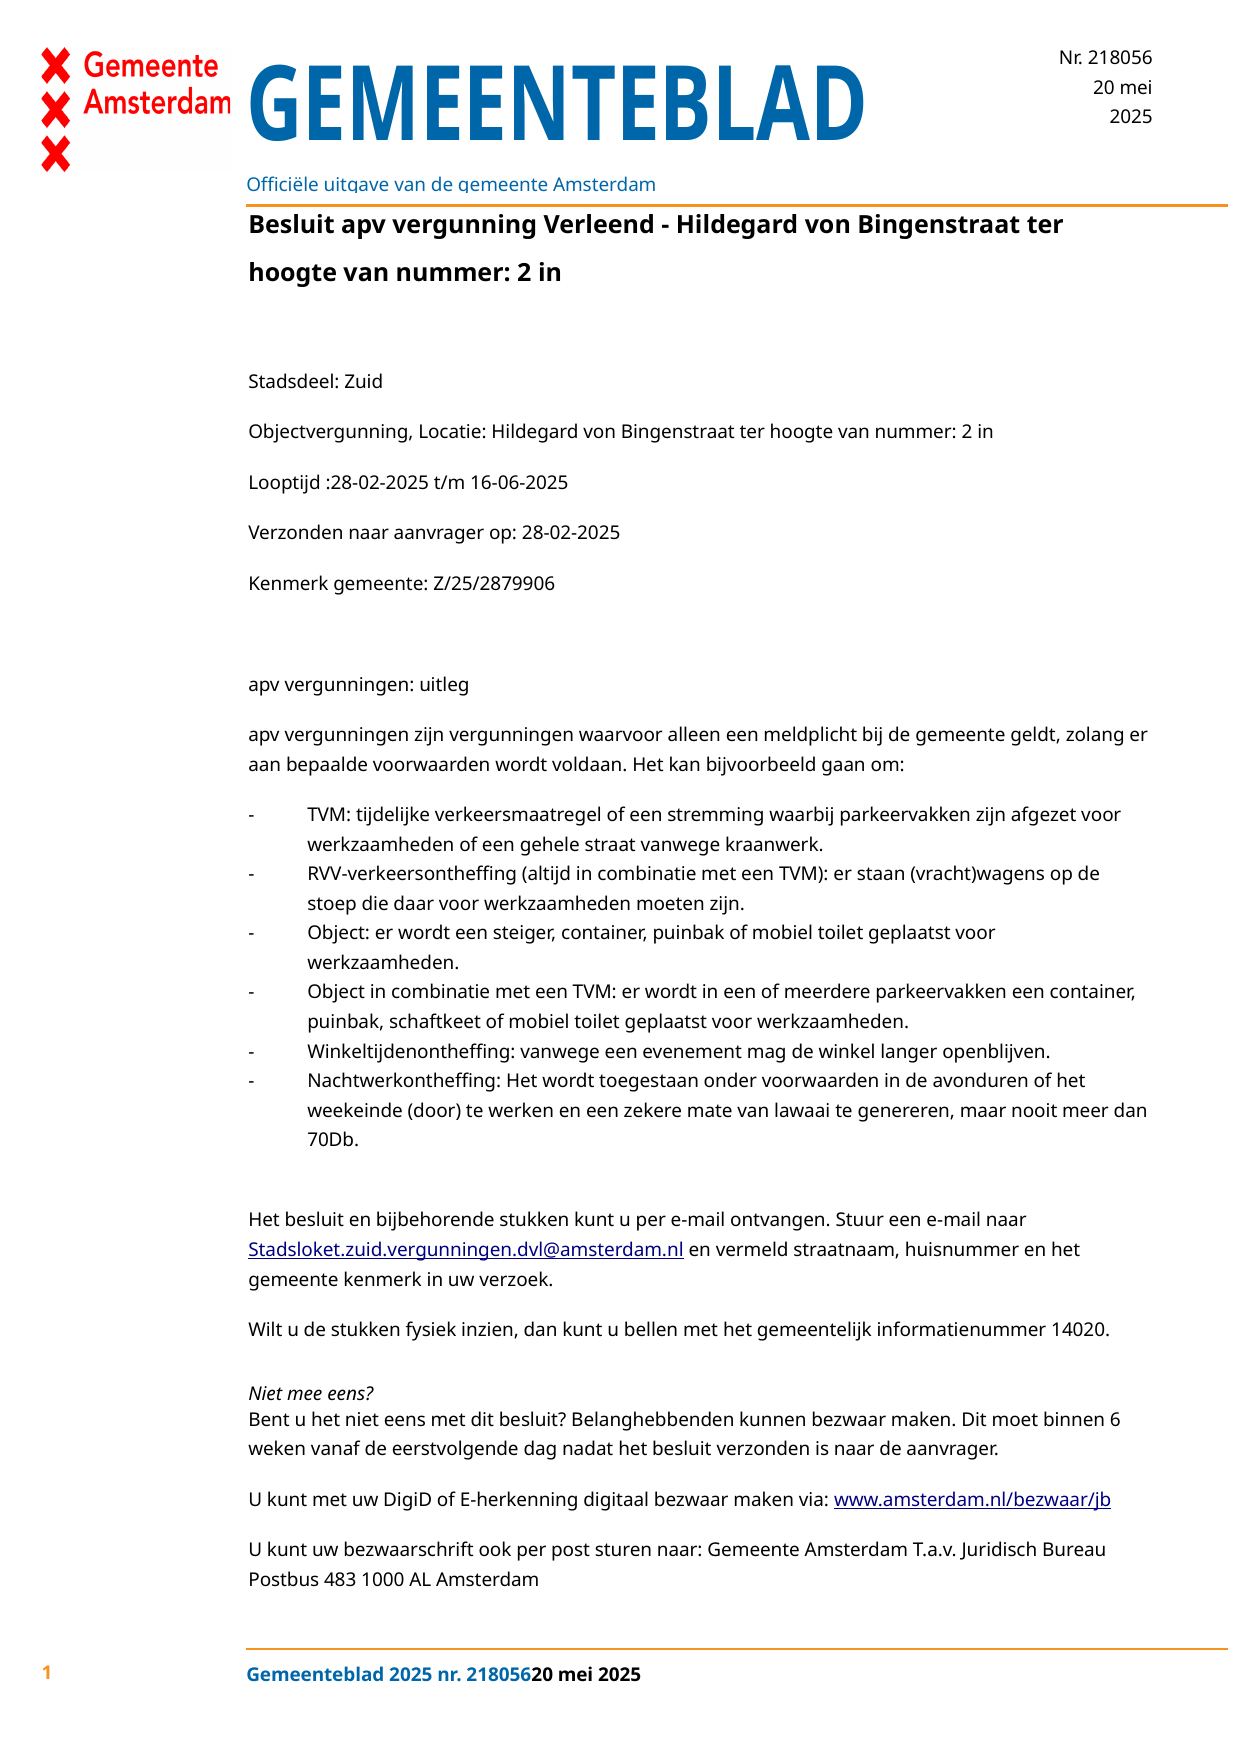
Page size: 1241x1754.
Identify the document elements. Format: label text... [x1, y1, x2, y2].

list Object: er wordt een steiger, container, puinbak of mobiel toilet geplaatst voor werkzaamheden. [248, 919, 1152, 975]
text apv vergunningen: uitleg [248, 671, 1152, 697]
text Looptijd :28-02-2025 t/m 16-06-2025 [248, 469, 1152, 495]
text Bent u het niet eens met dit besluit? Belanghebbenden kunnen bezwaar maken. Dit moet binnen 6 weken vanaf de eerstvolgende dag nadat het besluit verzonden is naar de aanvrager. [248, 1406, 1152, 1461]
text Objectvergunning, Locatie: Hildegard von Bingenstraat ter hoogte van nummer: 2 in [248, 419, 1152, 444]
text Niet mee eens? [248, 1380, 1152, 1406]
picture [41, 47, 231, 172]
text U kunt met uw DigiD of E-herkenning digitaal bezwaar maken via: www.amsterdam.nl/bezwaar/jb [248, 1486, 1152, 1512]
list TVM: tijdelijke verkeersmaatregel of een stremming waarbij parkeervakken zijn afgezet voor werkzaamheden of een gehele straat vanwege kraanwerk. [248, 801, 1152, 857]
text Verzonden naar aanvrager op: 28-02-2025 [248, 519, 1152, 545]
text U kunt uw bezwaarschrift ook per post sturen naar: Gemeente Amsterdam T.a.v. Juridisch Bureau Postbus 483 1000 AL Amsterdam [248, 1536, 1152, 1592]
text Stadsdeel: Zuid [248, 368, 1152, 394]
text apv vergunningen zijn vergunningen waarvoor alleen een meldplicht bij de gemeente geldt, zolang er aan bepaalde voorwaarden wordt voldaan. Het kan bijvoorbeeld gaan om: [248, 721, 1152, 777]
list Object in combinatie met een TVM: er wordt in een of meerdere parkeervakken een container, puinbak, schaftkeet of mobiel toilet geplaatst voor werkzaamheden. [248, 979, 1152, 1034]
text Besluit apv vergunning Verleend - Hildegard von Bingenstraat ter hoogte van nummer: 2 in [248, 207, 1152, 288]
text Het besluit en bijbehorende stukken kunt u per e-mail ontvangen. Stuur een e-mail naar Stadsloket.zuid.vergunningen.dvl@amsterdam.nl en vermeld straatnaam, huisnummer en het gemeente kenmerk in uw verzoek. [248, 1207, 1152, 1292]
text Wilt u de stukken fysiek inzien, dan kunt u bellen met het gemeentelijk informatienummer 14020. [248, 1316, 1152, 1342]
list Nachtwerkontheffing: Het wordt toegestaan onder voorwaarden in de avonduren of het weekeinde (door) te werken en een zekere mate van lawaai te genereren, maar nooit meer dan 70Db. [248, 1067, 1152, 1152]
list RVV-verkeersontheffing (altijd in combinatie met een TVM): er staan (vracht)wagens op de stoep die daar voor werkzaamheden moeten zijn. [248, 860, 1152, 916]
list Winkeltijdenontheffing: vanwege een evenement mag de winkel langer openblijven. [248, 1038, 1152, 1064]
text Kenmerk gemeente: Z/25/2879906 [248, 570, 1152, 596]
